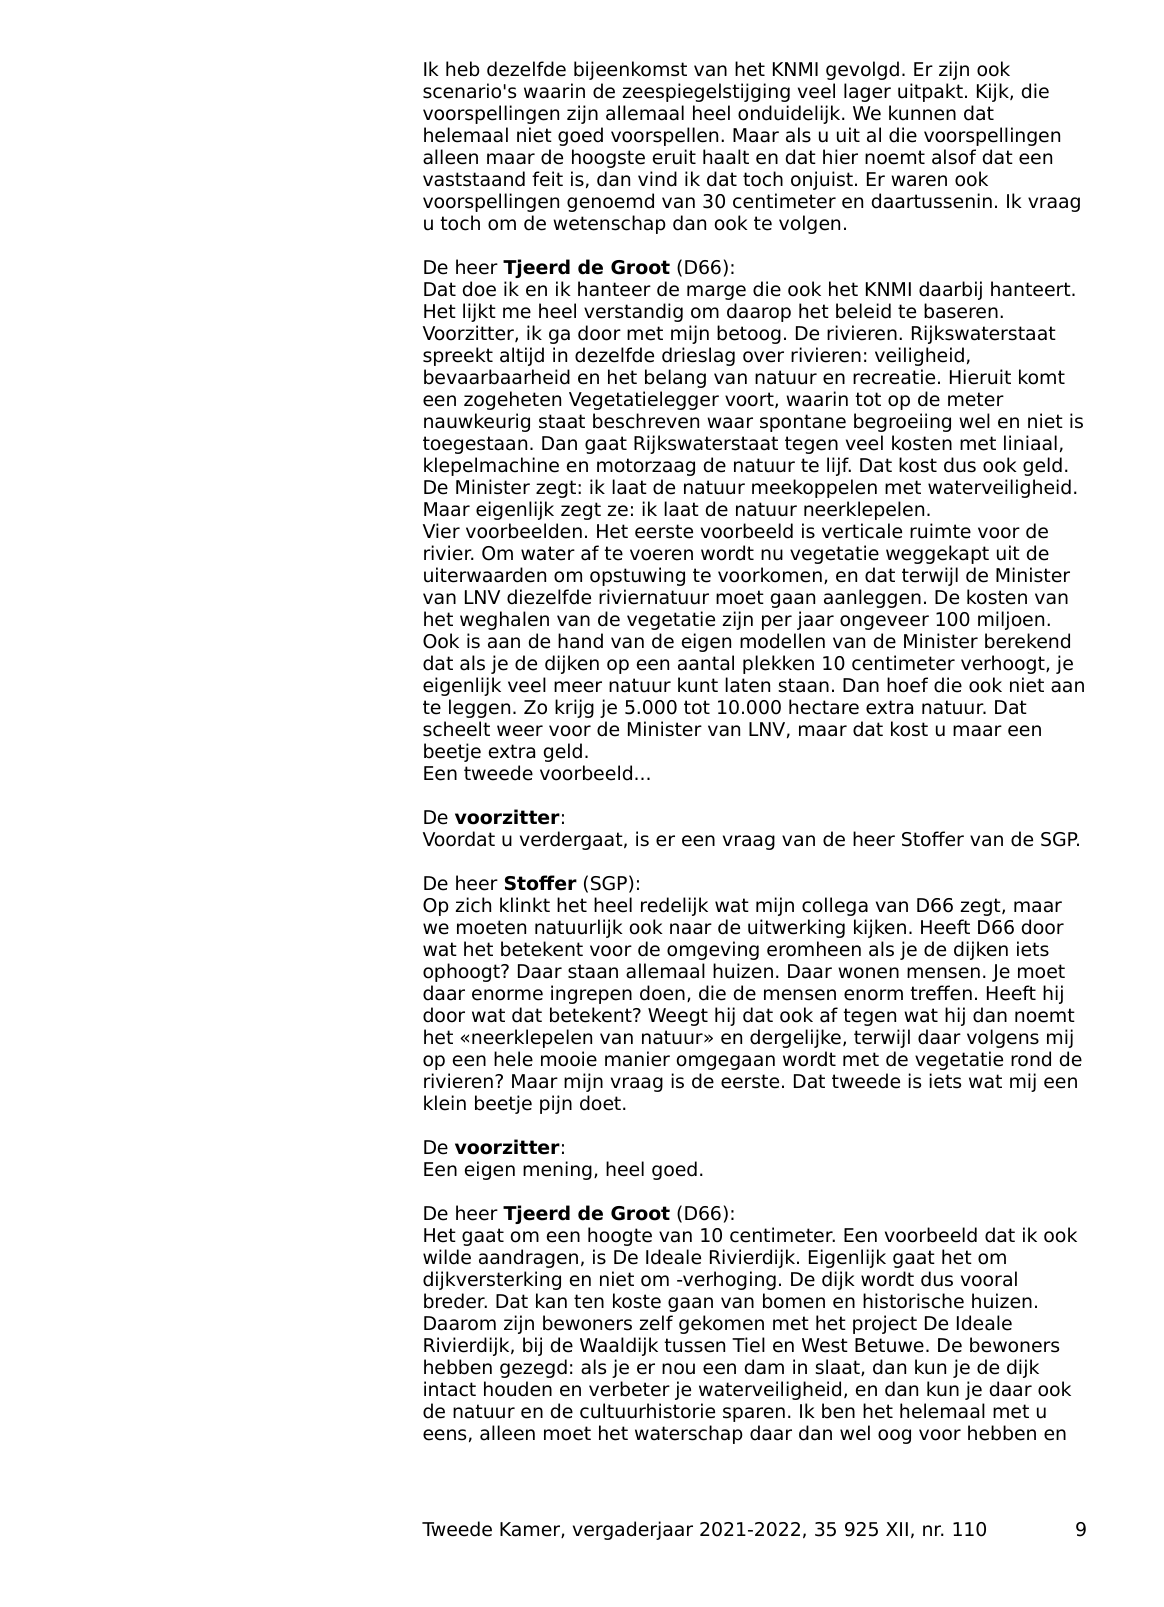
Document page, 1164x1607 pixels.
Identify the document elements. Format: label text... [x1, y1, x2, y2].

text Vier voorbeelden. Het eerste voorbeeld is verticale ruimte voor de rivier. Om water af te voeren wordt nu vegetatie weggekapt uit de uiterwaarden om opstuwing te voorkomen, en dat terwijl de Minister van LNV diezelfde riviernatuur moet gaan aanleggen. De kosten van het weghalen van de vegetatie zijn per jaar ongeveer 100 miljoen. Ook is aan de hand van de eigen modellen van de Minister berekend dat als je de dijken op een aantal plekken 10 centimeter verhoogt, je eigenlijk veel meer natuur kunt laten staan. Dan hoef die ook niet aan te leggen. Zo krijg je 5.000 tot 10.000 hectare extra natuur. Dat scheelt weer voor de Minister van LNV, maar dat kost u maar een beetje extra geld. [422, 521, 1087, 763]
text De voorzitter: [422, 807, 1087, 829]
text Ik heb dezelfde bijeenkomst van het KNMI gevolgd. Er zijn ook scenario's waarin de zeespiegelstijging veel lager uitpakt. Kijk, die voorspellingen zijn allemaal heel onduidelijk. We kunnen dat helemaal niet goed voorspellen. Maar als u uit al die voorspellingen alleen maar de hoogste eruit haalt en dat hier noemt alsof dat een vaststaand feit is, dan vind ik dat toch onjuist. Er waren ook voorspellingen genoemd van 30 centimeter en daartussenin. Ik vraag u toch om de wetenschap dan ook te volgen. [422, 59, 1087, 235]
text Een eigen mening, heel goed. [422, 1159, 1087, 1181]
text Op zich klinkt het heel redelijk wat mijn collega van D66 zegt, maar we moeten natuurlijk ook naar de uitwerking kijken. Heeft D66 door wat het betekent voor de omgeving eromheen als je de dijken iets ophoogt? Daar staan allemaal huizen. Daar wonen mensen. Je moet daar enorme ingrepen doen, die de mensen enorm treffen. Heeft hij door wat dat betekent? Weegt hij dat ook af tegen wat hij dan noemt het «neerklepelen van natuur» en dergelijke, terwijl daar volgens mij op een hele mooie manier omgegaan wordt met de vegetatie rond de rivieren? Maar mijn vraag is de eerste. Dat tweede is iets wat mij een klein beetje pijn doet. [422, 895, 1087, 1115]
text Voordat u verdergaat, is er een vraag van de heer Stoffer van de SGP. [422, 829, 1087, 851]
text De heer Stoffer (SGP): [422, 873, 1087, 895]
text Een tweede voorbeeld... [422, 763, 1087, 784]
text De heer Tjeerd de Groot (D66): [422, 1203, 1087, 1225]
text Het gaat om een hoogte van 10 centimeter. Een voorbeeld dat ik ook wilde aandragen, is De Ideale Rivierdijk. Eigenlijk gaat het om dijkversterking en niet om -verhoging. De dijk wordt dus vooral breder. Dat kan ten koste gaan van bomen en historische huizen. Daarom zijn bewoners zelf gekomen met het project De Ideale Rivierdijk, bij de Waaldijk tussen Tiel en West Betuwe. De bewoners hebben gezegd: als je er nou een dam in slaat, dan kun je de dijk intact houden en verbeter je waterveiligheid, en dan kun je daar ook de natuur en de cultuurhistorie sparen. Ik ben het helemaal met u eens, alleen moet het waterschap daar dan wel oog voor hebben en [422, 1225, 1087, 1445]
text Voorzitter, ik ga door met mijn betoog. De rivieren. Rijkswaterstaat spreekt altijd in dezelfde drieslag over rivieren: veiligheid, bevaarbaarheid en het belang van natuur en recreatie. Hieruit komt een zogeheten Vegetatielegger voort, waarin tot op de meter nauwkeurig staat beschreven waar spontane begroeiing wel en niet is toegestaan. Dan gaat Rijkswaterstaat tegen veel kosten met liniaal, klepelmachine en motorzaag de natuur te lijf. Dat kost dus ook geld. De Minister zegt: ik laat de natuur meekoppelen met waterveiligheid. Maar eigenlijk zegt ze: ik laat de natuur neerklepelen. [422, 323, 1087, 521]
text De voorzitter: [422, 1137, 1087, 1159]
text De heer Tjeerd de Groot (D66): [422, 257, 1087, 279]
text Dat doe ik en ik hanteer de marge die ook het KNMI daarbij hanteert. Het lijkt me heel verstandig om daarop het beleid te baseren. [422, 279, 1087, 323]
